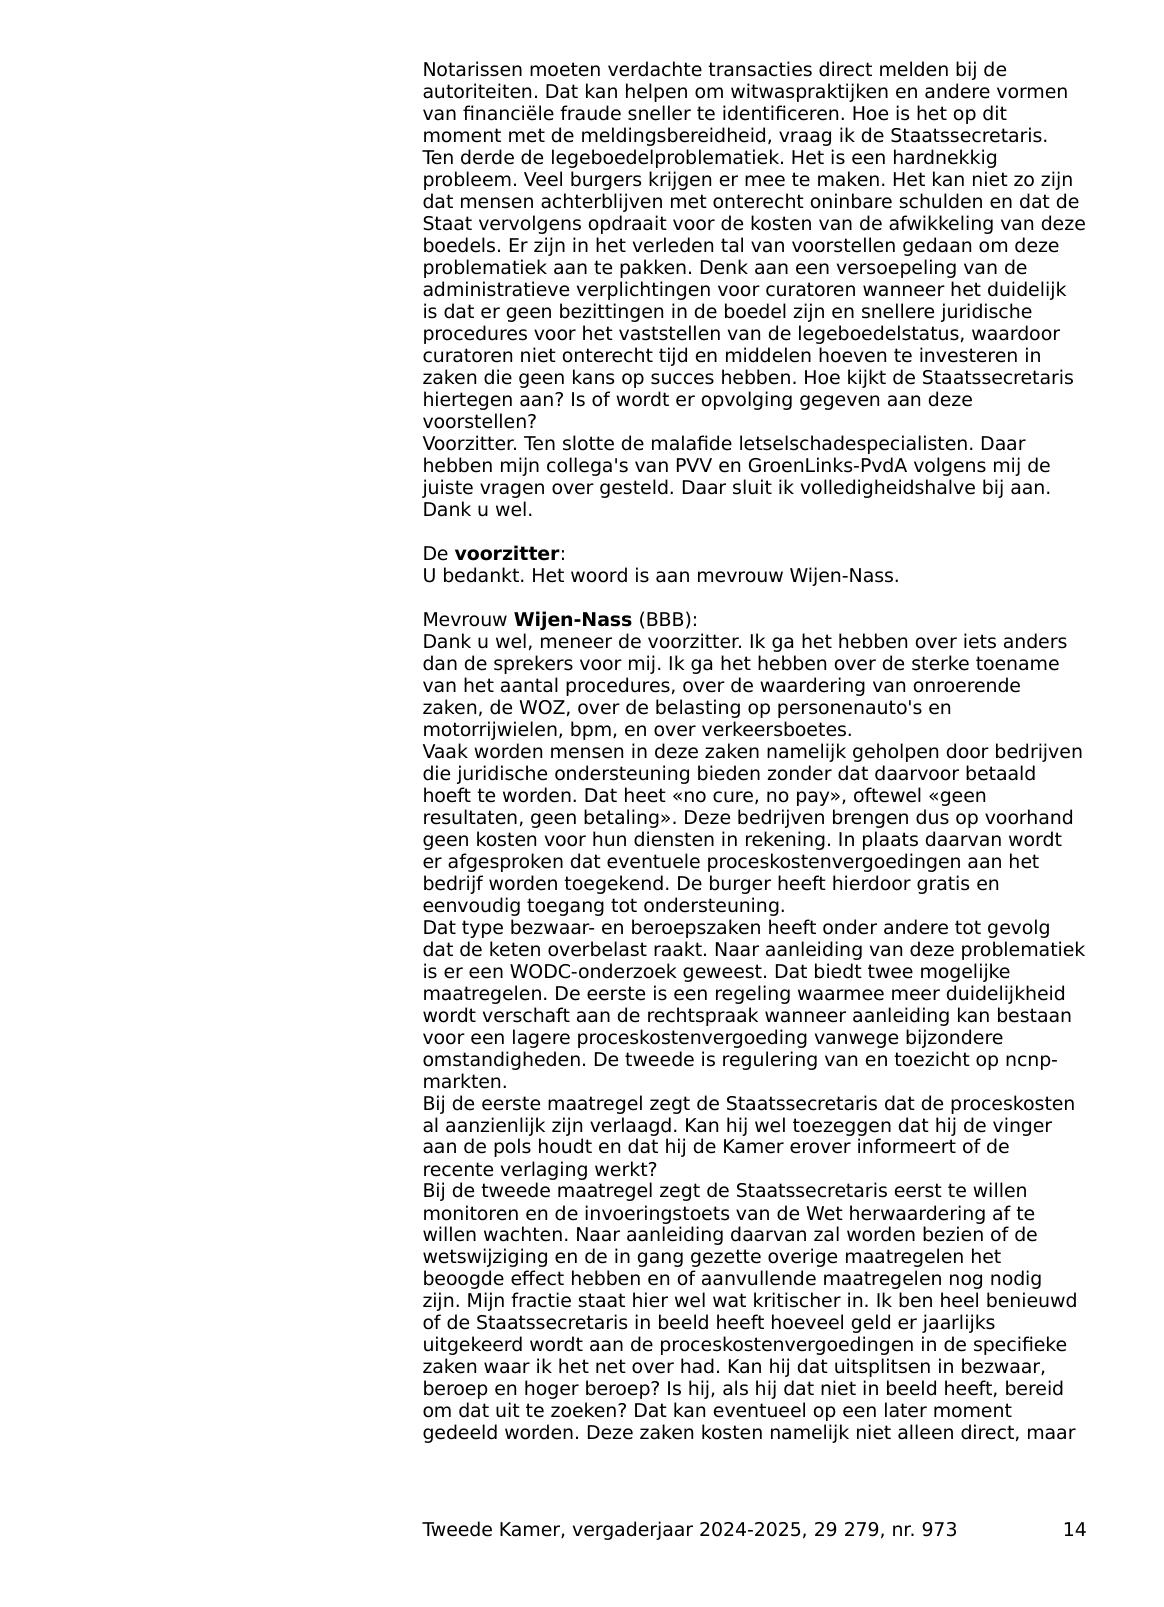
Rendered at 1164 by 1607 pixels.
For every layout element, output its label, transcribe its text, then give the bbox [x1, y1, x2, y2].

text Ten derde de legeboedelproblematiek. Het is een hardnekkig probleem. Veel burgers krijgen er mee te maken. Het kan niet zo zijn dat mensen achterblijven met onterecht oninbare schulden en dat de Staat vervolgens opdraait voor de kosten van de afwikkeling van deze boedels. Er zijn in het verleden tal van voorstellen gedaan om deze problematiek aan te pakken. Denk aan een versoepeling van de administratieve verplichtingen voor curatoren wanneer het duidelijk is dat er geen bezittingen in de boedel zijn en snellere juridische procedures voor het vaststellen van de legeboedelstatus, waardoor curatoren niet onterecht tijd en middelen hoeven te investeren in zaken die geen kans op succes hebben. Hoe kijkt de Staatssecretaris hiertegen aan? Is of wordt er opvolging gegeven aan deze voorstellen? [422, 147, 1087, 433]
text Voorzitter. Ten slotte de malafide letselschadespecialisten. Daar hebben mijn collega's van PVV en GroenLinks-PvdA volgens mij de juiste vragen over gesteld. Daar sluit ik volledigheidshalve bij aan. [422, 433, 1087, 499]
text Dank u wel. [422, 499, 1087, 521]
text Bij de eerste maatregel zegt de Staatssecretaris dat de proceskosten al aanzienlijk zijn verlaagd. Kan hij wel toezeggen dat hij de vinger aan de pols houdt en dat hij de Kamer erover informeert of de recente verlaging werkt? [422, 1092, 1087, 1180]
text Vaak worden mensen in deze zaken namelijk geholpen door bedrijven die juridische ondersteuning bieden zonder dat daarvoor betaald hoeft te worden. Dat heet «no cure, no pay», oftewel «geen resultaten, geen betaling». Deze bedrijven brengen dus op voorhand geen kosten voor hun diensten in rekening. In plaats daarvan wordt er afgesproken dat eventuele proceskostenvergoedingen aan het bedrijf worden toegekend. De burger heeft hierdoor gratis en eenvoudig toegang tot ondersteuning. [422, 741, 1087, 917]
text De voorzitter: [422, 543, 1087, 565]
text Bij de tweede maatregel zegt de Staatssecretaris eerst te willen monitoren en de invoeringstoets van de Wet herwaardering af te willen wachten. Naar aanleiding daarvan zal worden bezien of de wetswijziging en de in gang gezette overige maatregelen het beoogde effect hebben en of aanvullende maatregelen nog nodig zijn. Mijn fractie staat hier wel wat kritischer in. Ik ben heel benieuwd of de Staatssecretaris in beeld heeft hoeveel geld er jaarlijks uitgekeerd wordt aan de proceskostenvergoedingen in de specifieke zaken waar ik het net over had. Kan hij dat uitsplitsen in bezwaar, beroep en hoger beroep? Is hij, als hij dat niet in beeld heeft, bereid om dat uit te zoeken? Dat kan eventueel op een later moment gedeeld worden. Deze zaken kosten namelijk niet alleen direct, maar [422, 1180, 1087, 1444]
text Dank u wel, meneer de voorzitter. Ik ga het hebben over iets anders dan de sprekers voor mij. Ik ga het hebben over de sterke toename van het aantal procedures, over de waardering van onroerende zaken, de WOZ, over de belasting op personenauto's en motorrijwielen, bpm, en over verkeersboetes. [422, 631, 1087, 741]
text Dat type bezwaar- en beroepszaken heeft onder andere tot gevolg dat de keten overbelast raakt. Naar aanleiding van deze problematiek is er een WODC-onderzoek geweest. Dat biedt twee mogelijke maatregelen. De eerste is een regeling waarmee meer duidelijkheid wordt verschaft aan de rechtspraak wanneer aanleiding kan bestaan voor een lagere proceskostenvergoeding vanwege bijzondere omstandigheden. De tweede is regulering van en toezicht op ncnp-markten. [422, 917, 1087, 1092]
text Notarissen moeten verdachte transacties direct melden bij de autoriteiten. Dat kan helpen om witwaspraktijken en andere vormen van financiële fraude sneller te identificeren. Hoe is het op dit moment met de meldingsbereidheid, vraag ik de Staatssecretaris. [422, 59, 1087, 147]
text U bedankt. Het woord is aan mevrouw Wijen-Nass. [422, 565, 1087, 587]
text Mevrouw Wijen-Nass (BBB): [422, 609, 1087, 631]
